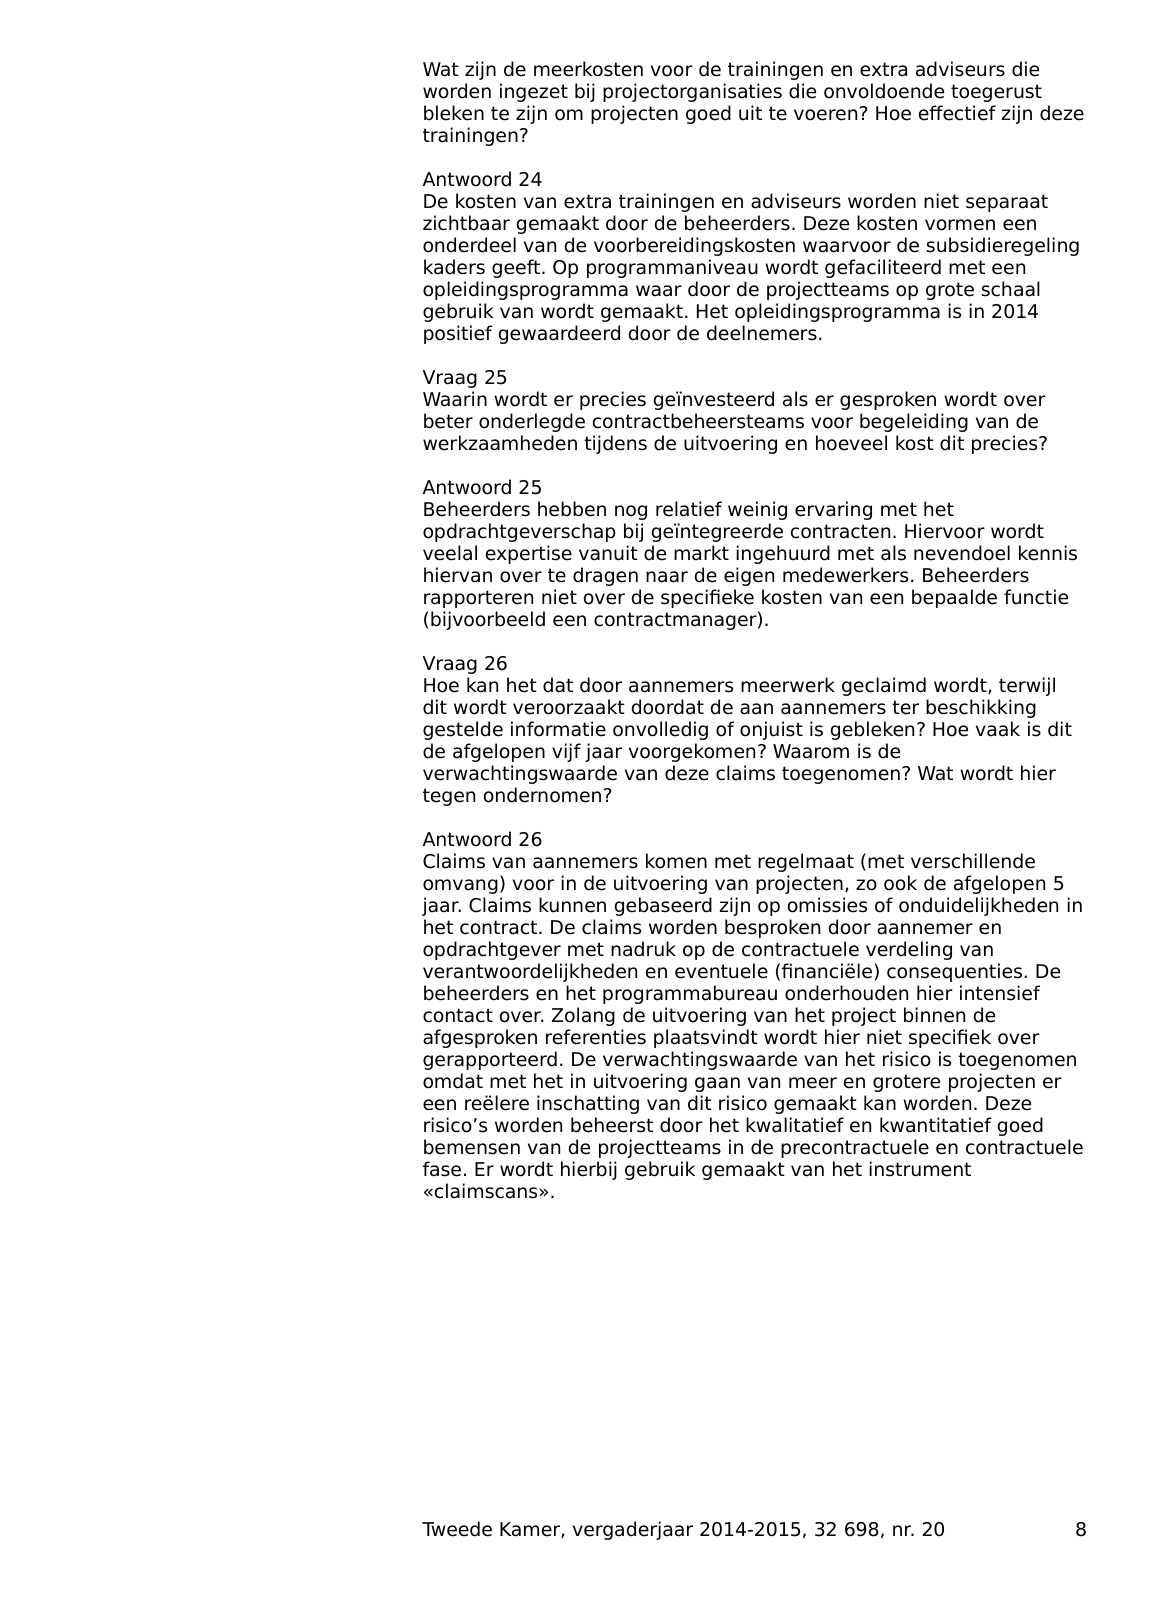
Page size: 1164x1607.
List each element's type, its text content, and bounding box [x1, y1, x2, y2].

text Claims van aannemers komen met regelmaat (met verschillende omvang) voor in de uitvoering van projecten, zo ook de afgelopen 5 jaar. Claims kunnen gebaseerd zijn op omissies of onduidelijkheden in het contract. De claims worden besproken door aannemer en opdrachtgever met nadruk op de contractuele verdeling van verantwoordelijkheden en eventuele (financiële) consequenties. De beheerders en het programmabureau onderhouden hier intensief contact over. Zolang de uitvoering van het project binnen de afgesproken referenties plaatsvindt wordt hier niet specifiek over gerapporteerd. De verwachtingswaarde van het risico is toegenomen omdat met het in uitvoering gaan van meer en grotere projecten er een reëlere inschatting van dit risico gemaakt kan worden. Deze risico’s worden beheerst door het kwalitatief en kwantitatief goed bemensen van de projectteams in de precontractuele en contractuele fase. Er wordt hierbij gebruik gemaakt van het instrument «claimscans». [422, 851, 1087, 1203]
text Vraag 25 [422, 367, 1087, 389]
text Vraag 26 [422, 653, 1087, 675]
text Antwoord 26 [422, 829, 1087, 851]
text De kosten van extra trainingen en adviseurs worden niet separaat zichtbaar gemaakt door de beheerders. Deze kosten vormen een onderdeel van de voorbereidingskosten waarvoor de subsidieregeling kaders geeft. Op programmaniveau wordt gefaciliteerd met een opleidingsprogramma waar door de projectteams op grote schaal gebruik van wordt gemaakt. Het opleidingsprogramma is in 2014 positief gewaardeerd door de deelnemers. [422, 191, 1087, 345]
text Beheerders hebben nog relatief weinig ervaring met het opdrachtgeverschap bij geïntegreerde contracten. Hiervoor wordt veelal expertise vanuit de markt ingehuurd met als nevendoel kennis hiervan over te dragen naar de eigen medewerkers. Beheerders rapporteren niet over de specifieke kosten van een bepaalde functie (bijvoorbeeld een contractmanager). [422, 499, 1087, 631]
text Hoe kan het dat door aannemers meerwerk geclaimd wordt, terwijl dit wordt veroorzaakt doordat de aan aannemers ter beschikking gestelde informatie onvolledig of onjuist is gebleken? Hoe vaak is dit de afgelopen vijf jaar voorgekomen? Waarom is de verwachtingswaarde van deze claims toegenomen? Wat wordt hier tegen ondernomen? [422, 675, 1087, 807]
text Wat zijn de meerkosten voor de trainingen en extra adviseurs die worden ingezet bij projectorganisaties die onvoldoende toegerust bleken te zijn om projecten goed uit te voeren? Hoe effectief zijn deze trainingen? [422, 59, 1087, 147]
text Waarin wordt er precies geïnvesteerd als er gesproken wordt over beter onderlegde contractbeheersteams voor begeleiding van de werkzaamheden tijdens de uitvoering en hoeveel kost dit precies? [422, 389, 1087, 455]
text Antwoord 24 [422, 169, 1087, 191]
text Antwoord 25 [422, 477, 1087, 499]
